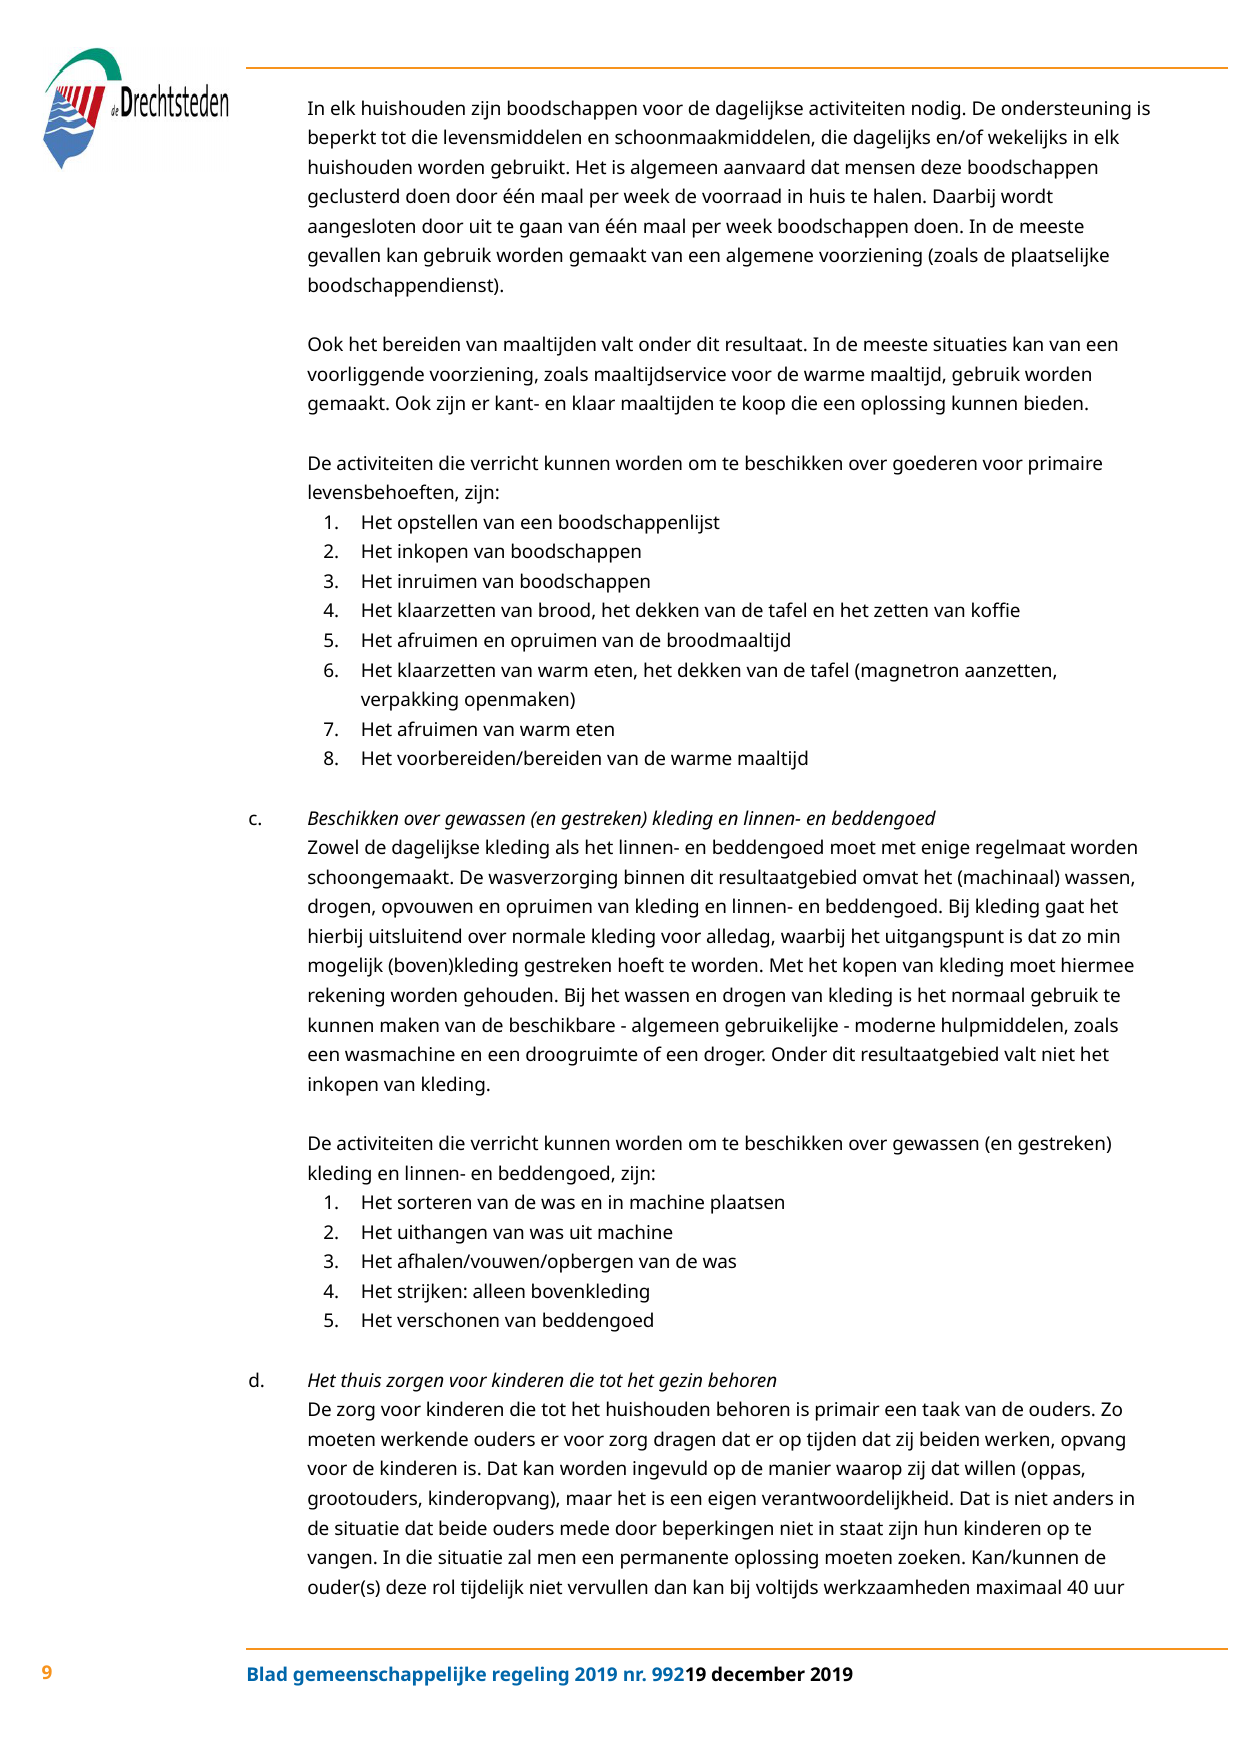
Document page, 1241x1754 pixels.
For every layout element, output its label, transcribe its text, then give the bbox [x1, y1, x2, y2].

list Het uithangen van was uit machine [323, 1219, 1152, 1245]
list Het opstellen van een boodschappenlijst [323, 509, 1152, 535]
list Het afruimen en opruimen van de broodmaaltijd [323, 627, 1152, 653]
list De zorg voor kinderen die tot het huishouden behoren is primair een taak van de ouders. Zo moeten werkende ouders er voor zorg dragen dat er op tijden dat zij beiden werken, opvang voor de kinderen is. Dat kan worden ingevuld op de manier waarop zij dat willen (oppas, grootouders, kinderopvang), maar het is een eigen verantwoordelijkheid. Dat is niet anders in de situatie dat beide ouders mede door beperkingen niet in staat zijn hun kinderen op te vangen. In die situatie zal men een permanente oplossing moeten zoeken. Kan/kunnen de ouder(s) deze rol tijdelijk niet vervullen dan kan bij voltijds werkzaamheden maximaal 40 uur [248, 1396, 1152, 1600]
list Het afruimen van warm eten [323, 716, 1152, 742]
list Zowel de dagelijkse kleding als het linnen- en beddengoed moet met enige regelmaat worden schoongemaakt. De wasverzorging binnen dit resultaatgebied omvat het (machinaal) wassen, drogen, opvouwen en opruimen van kleding en linnen- en beddengoed. Bij kleding gaat het hierbij uitsluitend over normale kleding voor alledag, waarbij het uitgangspunt is dat zo min mogelijk (boven)kleding gestreken hoeft te worden. Met het kopen van kleding moet hiermee rekening worden gehouden. Bij het wassen en drogen van kleding is het normaal gebruik te kunnen maken van de beschikbare - algemeen gebruikelijke - moderne hulpmiddelen, zoals een wasmachine en een droogruimte of een droger. Onder dit resultaatgebied valt niet het inkopen van kleding. [248, 834, 1152, 1097]
list Het strijken: alleen bovenkleding [323, 1278, 1152, 1304]
list Het thuis zorgen voor kinderen die tot het gezin behoren [248, 1367, 1152, 1393]
list Het inruimen van boodschappen [323, 568, 1152, 594]
list Het sorteren van de was en in machine plaatsen [323, 1189, 1152, 1215]
list Ook het bereiden van maaltijden valt onder dit resultaat. In de meeste situaties kan van een voorliggende voorziening, zoals maaltijdservice voor de warme maaltijd, gebruik worden gemaakt. Ook zijn er kant- en klaar maaltijden te koop die een oplossing kunnen bieden. [248, 331, 1152, 416]
list Het voorbereiden/bereiden van de warme maaltijd [323, 746, 1152, 771]
list Het afhalen/vouwen/opbergen van de was [323, 1248, 1152, 1274]
list Het klaarzetten van warm eten, het dekken van de tafel (magnetron aanzetten, verpakking openmaken) [323, 657, 1152, 712]
list Het klaarzetten van brood, het dekken van de tafel en het zetten van koffie [323, 598, 1152, 623]
list Beschikken over gewassen (en gestreken) kleding en linnen- en beddengoed [248, 805, 1152, 831]
list Het inkopen van boodschappen [323, 538, 1152, 564]
list De activiteiten die verricht kunnen worden om te beschikken over gewassen (en gestreken) kleding en linnen- en beddengoed, zijn: [248, 1130, 1152, 1186]
list De activiteiten die verricht kunnen worden om te beschikken over goederen voor primaire levensbehoeften, zijn: [248, 450, 1152, 505]
list In elk huishouden zijn boodschappen voor de dagelijkse activiteiten nodig. De ondersteuning is beperkt tot die levensmiddelen en schoonmaakmiddelen, die dagelijks en/of wekelijks in elk huishouden worden gebruikt. Het is algemeen aanvaard dat mensen deze boodschappen geclusterd doen door één maal per week de voorraad in huis te halen. Daarbij wordt aangesloten door uit te gaan van één maal per week boodschappen doen. In de meeste gevallen kan gebruik worden gemaakt van een algemene voorziening (zoals de plaatselijke boodschappendienst). [248, 95, 1152, 298]
picture [41, 47, 231, 172]
list Het verschonen van beddengoed [323, 1308, 1152, 1333]
